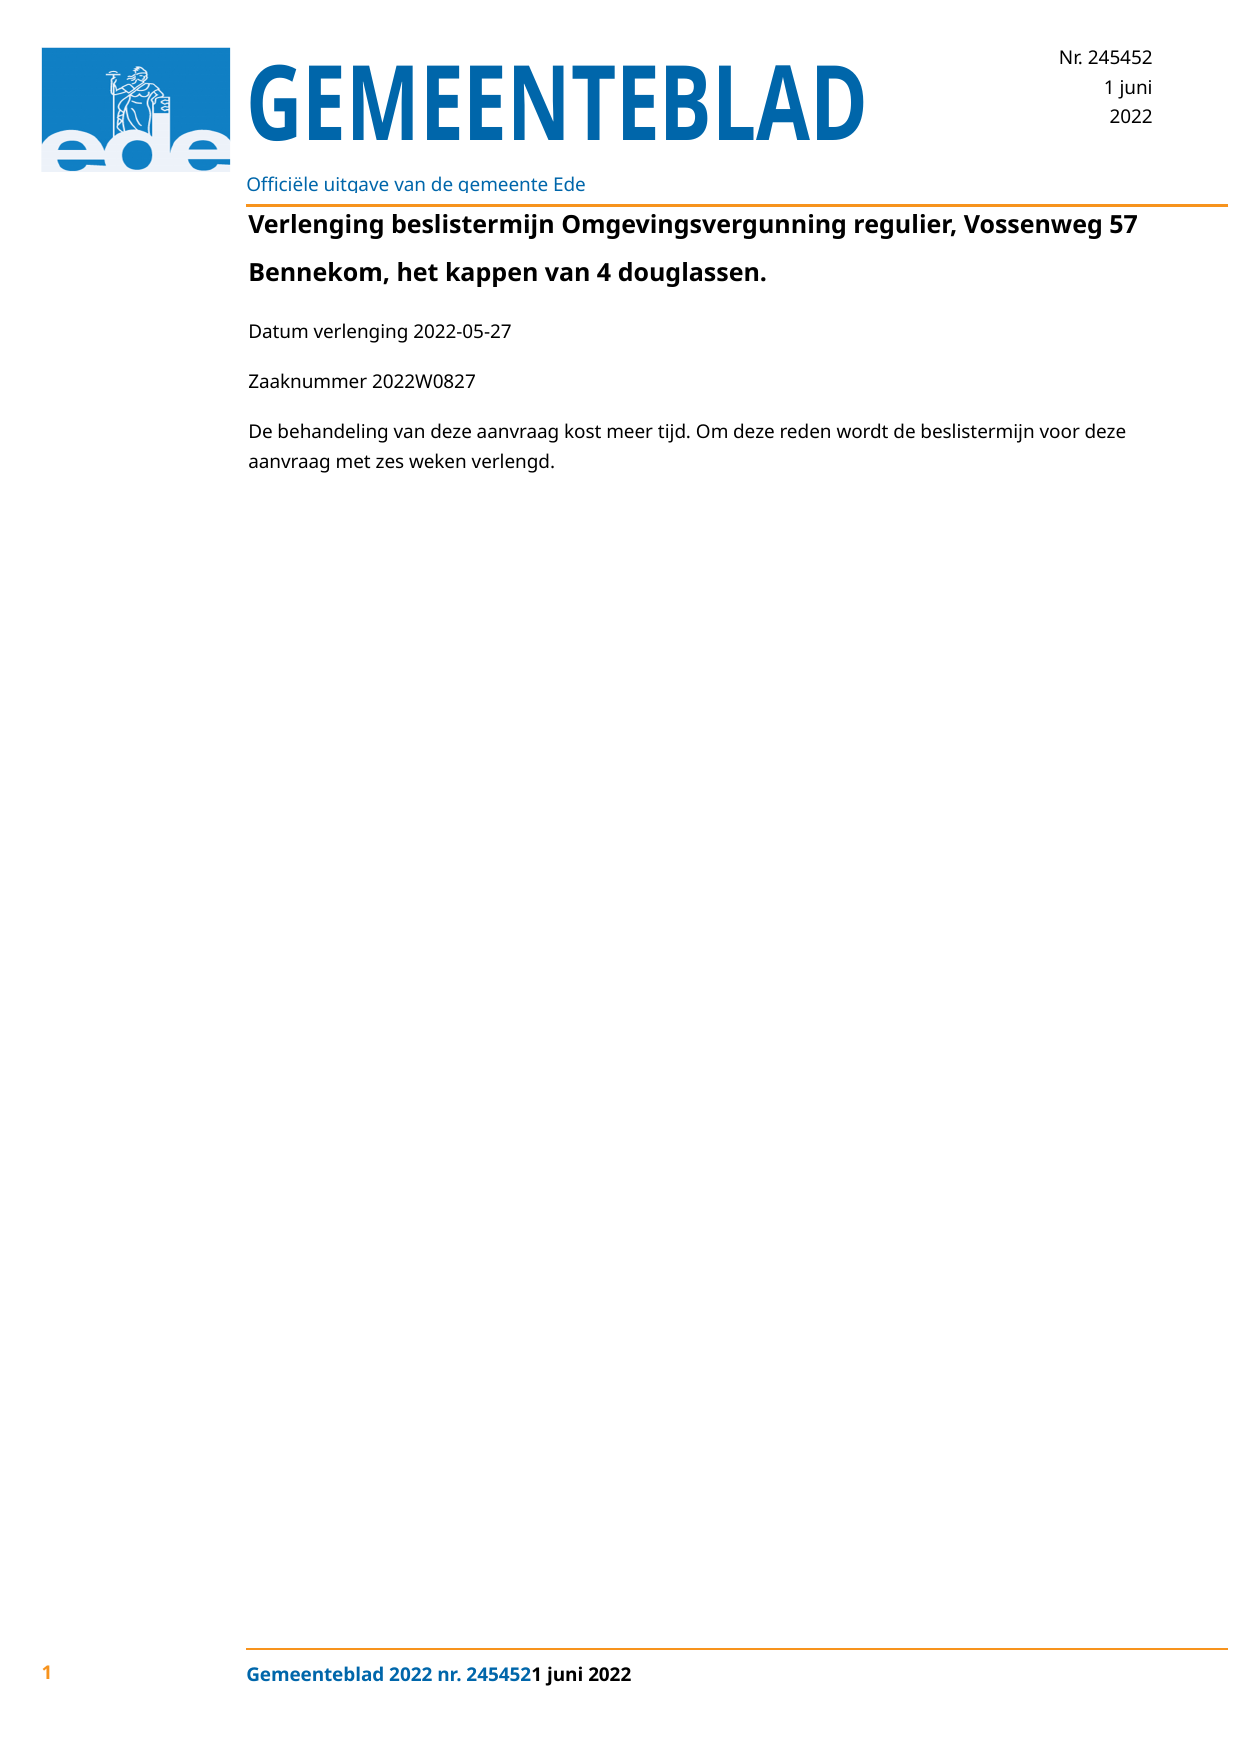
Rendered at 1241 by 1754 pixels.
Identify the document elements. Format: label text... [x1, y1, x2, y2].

text Verlenging beslistermijn Omgevingsvergunning regulier, Vossenweg 57 Bennekom, het kappen van 4 douglassen. [248, 207, 1152, 288]
picture [41, 47, 231, 172]
text Zaaknummer 2022W0827 [248, 368, 1152, 394]
text Datum verlenging 2022-05-27 [248, 318, 1152, 344]
text De behandeling van deze aanvraag kost meer tijd. Om deze reden wordt de beslistermijn voor deze aanvraag met zes weken verlengd. [248, 419, 1152, 474]
